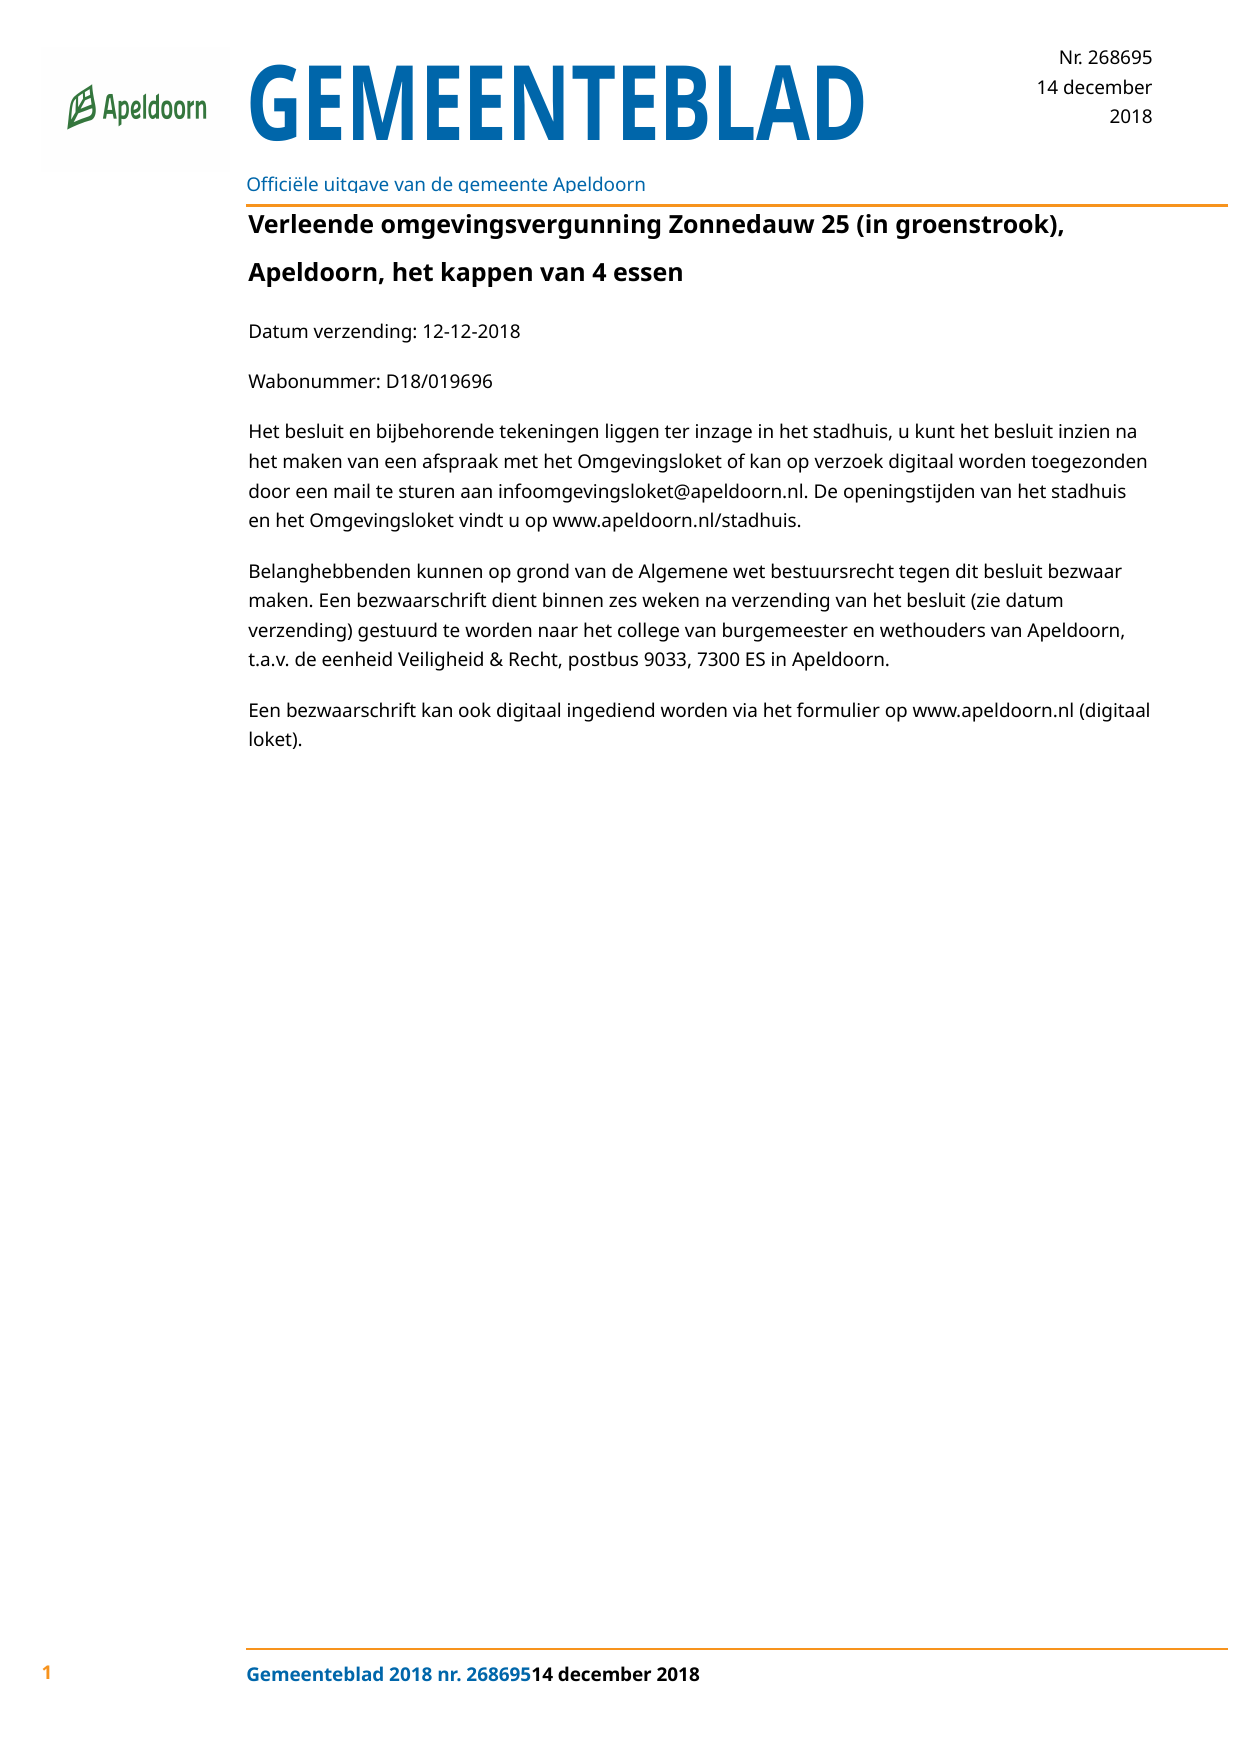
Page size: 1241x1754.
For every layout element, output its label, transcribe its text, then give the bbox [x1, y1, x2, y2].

text Een bezwaarschrift kan ook digitaal ingediend worden via het formulier op www.apeldoorn.nl (digitaal loket). [248, 697, 1152, 752]
picture [41, 47, 231, 172]
text Verleende omgevingsvergunning Zonnedauw 25 (in groenstrook), Apeldoorn, het kappen van 4 essen [248, 207, 1152, 288]
text Belanghebbenden kunnen op grond van de Algemene wet bestuursrecht tegen dit besluit bezwaar maken. Een bezwaarschrift dient binnen zes weken na verzending van het besluit (zie datum verzending) gestuurd te worden naar het college van burgemeester en wethouders van Apeldoorn, t.a.v. de eenheid Veiligheid & Recht, postbus 9033, 7300 ES in Apeldoorn. [248, 558, 1152, 672]
text Wabonummer: D18/019696 [248, 368, 1152, 394]
text Datum verzending: 12-12-2018 [248, 318, 1152, 344]
text Het besluit en bijbehorende tekeningen liggen ter inzage in het stadhuis, u kunt het besluit inzien na het maken van een afspraak met het Omgevingsloket of kan op verzoek digitaal worden toegezonden door een mail te sturen aan infoomgevingsloket@apeldoorn.nl. De openingstijden van het stadhuis en het Omgevingsloket vindt u op www.apeldoorn.nl/stadhuis. [248, 419, 1152, 533]
